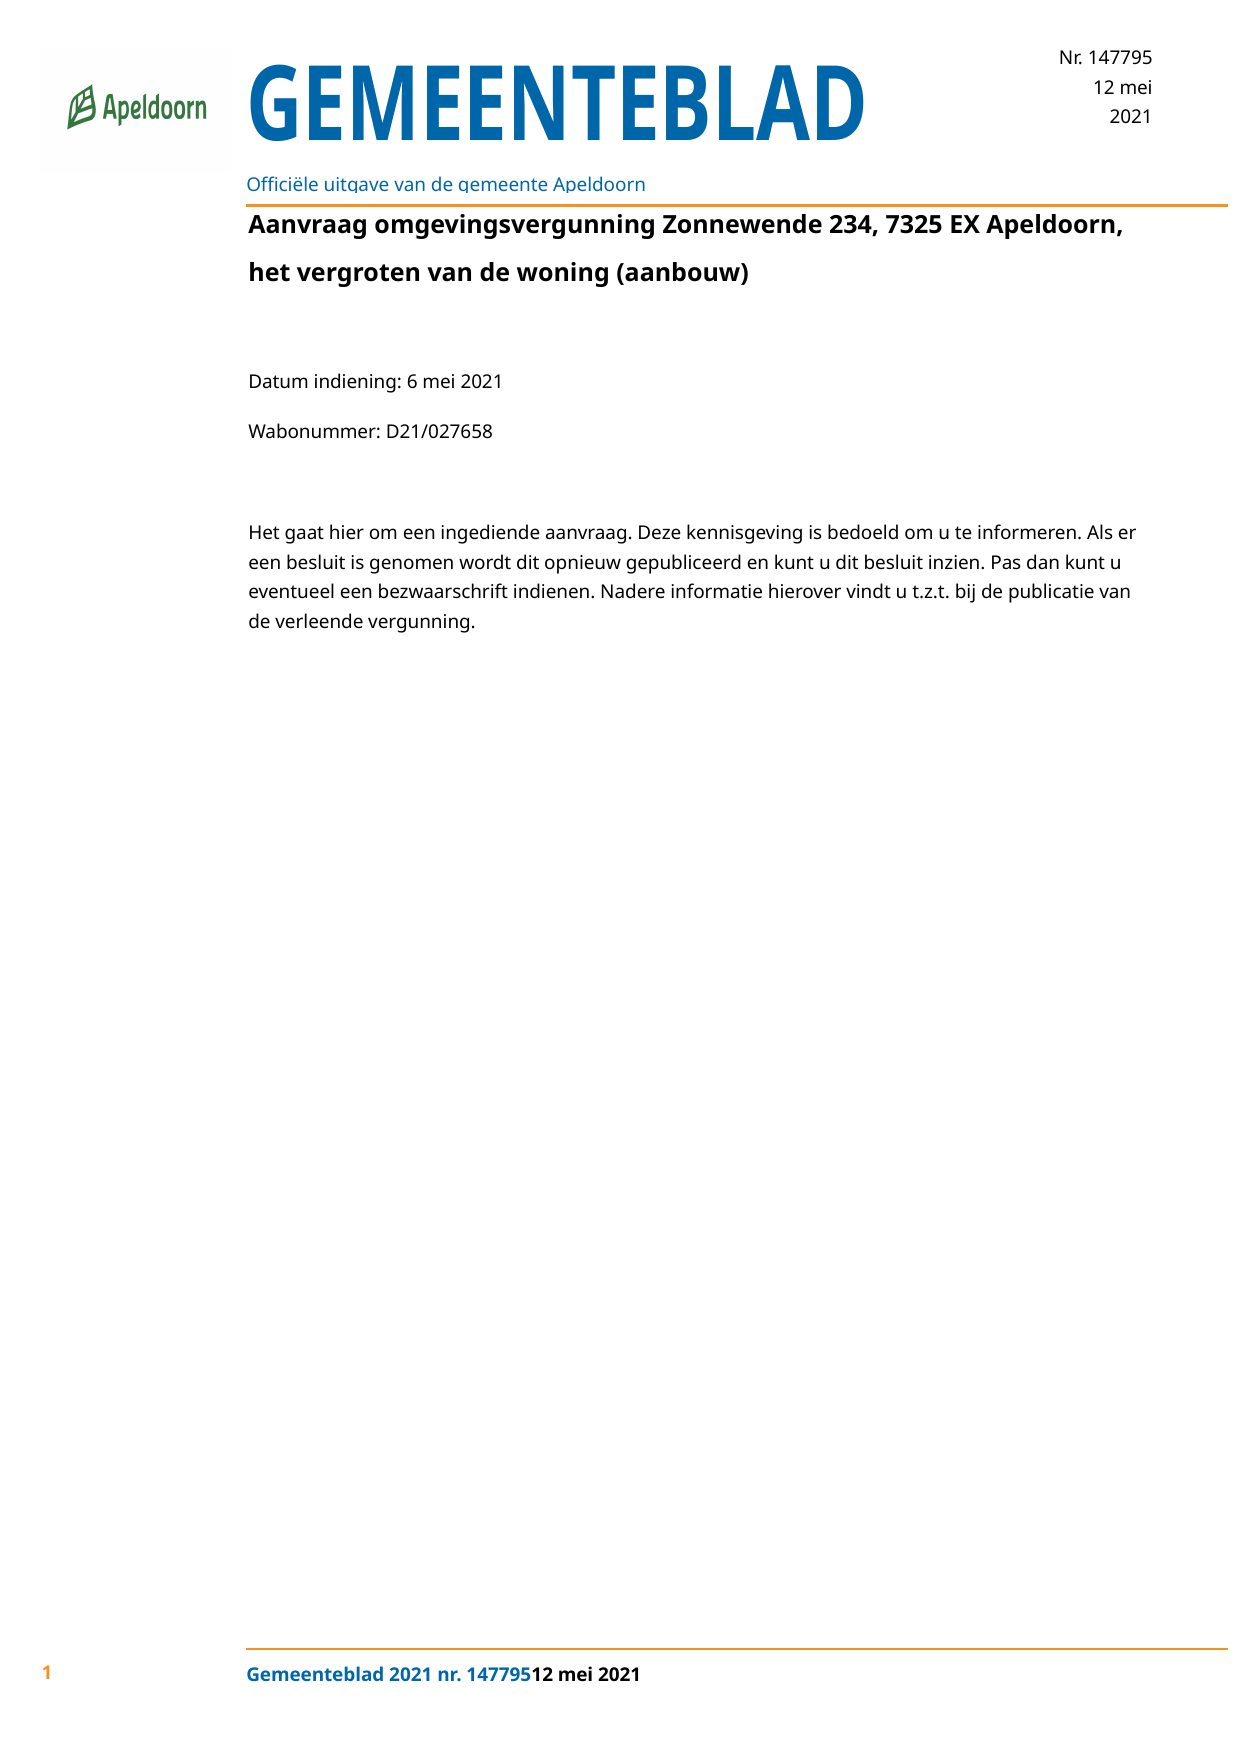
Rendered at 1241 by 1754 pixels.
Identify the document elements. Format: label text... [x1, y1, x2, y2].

text Aanvraag omgevingsvergunning Zonnewende 234, 7325 EX Apeldoorn, het vergroten van de woning (aanbouw) [248, 207, 1152, 288]
picture [41, 47, 231, 172]
text Datum indiening: 6 mei 2021 [248, 368, 1152, 394]
text Wabonummer: D21/027658 [248, 419, 1152, 444]
text Het gaat hier om een ingediende aanvraag. Deze kennisgeving is bedoeld om u te informeren. Als er een besluit is genomen wordt dit opnieuw gepubliceerd en kunt u dit besluit inzien. Pas dan kunt u eventueel een bezwaarschrift indienen. Nadere informatie hierover vindt u t.z.t. bij de publicatie van de verleende vergunning. [248, 519, 1152, 634]
